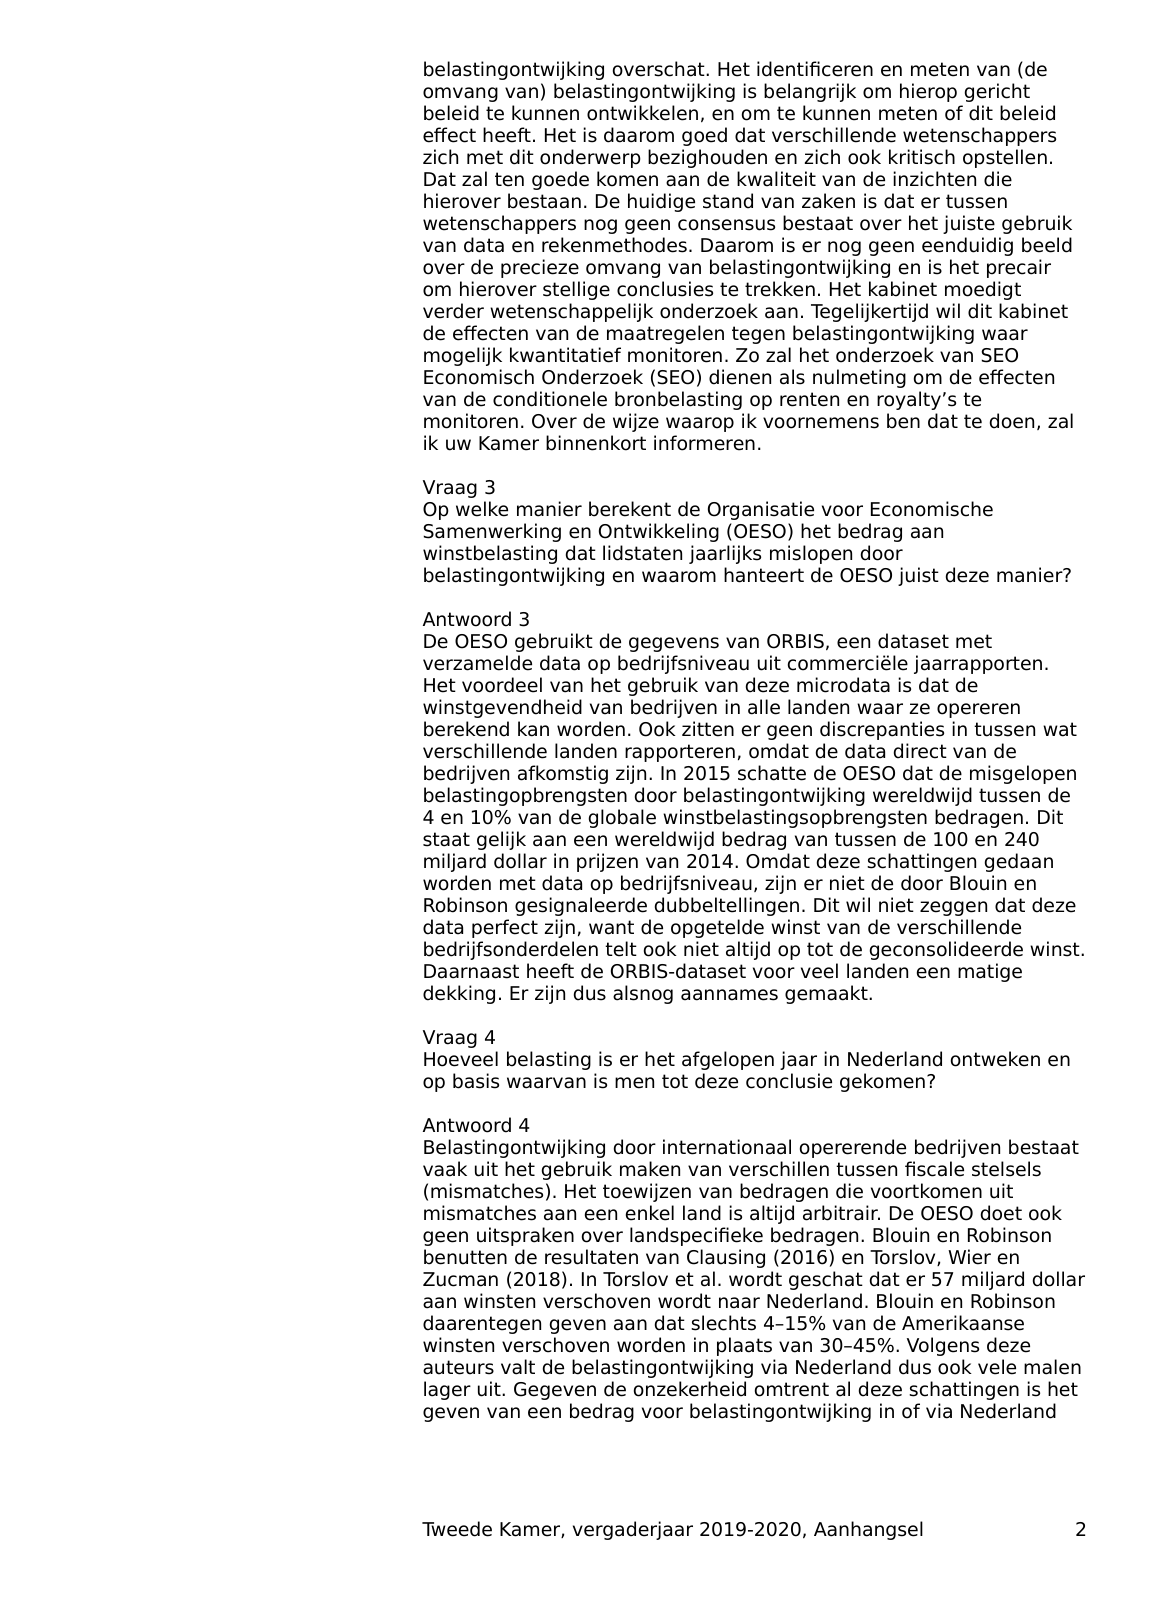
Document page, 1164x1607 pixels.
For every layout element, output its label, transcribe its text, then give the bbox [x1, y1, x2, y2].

text Vraag 4 [422, 1027, 1087, 1049]
text Antwoord 4 [422, 1115, 1087, 1137]
text Hoeveel belasting is er het afgelopen jaar in Nederland ontweken en op basis waarvan is men tot deze conclusie gekomen? [422, 1049, 1087, 1093]
text Vraag 3 [422, 477, 1087, 499]
text belastingontwijking overschat. Het identificeren en meten van (de omvang van) belastingontwijking is belangrijk om hierop gericht beleid te kunnen ontwikkelen, en om te kunnen meten of dit beleid effect heeft. Het is daarom goed dat verschillende wetenschappers zich met dit onderwerp bezighouden en zich ook kritisch opstellen. Dat zal ten goede komen aan de kwaliteit van de inzichten die hierover bestaan. De huidige stand van zaken is dat er tussen wetenschappers nog geen consensus bestaat over het juiste gebruik van data en rekenmethodes. Daarom is er nog geen eenduidig beeld over de precieze omvang van belastingontwijking en is het precair om hierover stellige conclusies te trekken. Het kabinet moedigt verder wetenschappelijk onderzoek aan. Tegelijkertijd wil dit kabinet de effecten van de maatregelen tegen belastingontwijking waar mogelijk kwantitatief monitoren. Zo zal het onderzoek van SEO Economisch Onderzoek (SEO) dienen als nulmeting om de effecten van de conditionele bronbelasting op renten en royalty’s te monitoren. Over de wijze waarop ik voornemens ben dat te doen, zal ik uw Kamer binnenkort informeren. [422, 59, 1087, 455]
text Op welke manier berekent de Organisatie voor Economische Samenwerking en Ontwikkeling (OESO) het bedrag aan winstbelasting dat lidstaten jaarlijks mislopen door belastingontwijking en waarom hanteert de OESO juist deze manier? [422, 499, 1087, 587]
text De OESO gebruikt de gegevens van ORBIS, een dataset met verzamelde data op bedrijfsniveau uit commerciële jaarrapporten. Het voordeel van het gebruik van deze microdata is dat de winstgevendheid van bedrijven in alle landen waar ze opereren berekend kan worden. Ook zitten er geen discrepanties in tussen wat verschillende landen rapporteren, omdat de data direct van de bedrijven afkomstig zijn. In 2015 schatte de OESO dat de misgelopen belastingopbrengsten door belastingontwijking wereldwijd tussen de 4 en 10% van de globale winstbelastingsopbrengsten bedragen. Dit staat gelijk aan een wereldwijd bedrag van tussen de 100 en 240 miljard dollar in prijzen van 2014. Omdat deze schattingen gedaan worden met data op bedrijfsniveau, zijn er niet de door Blouin en Robinson gesignaleerde dubbeltellingen. Dit wil niet zeggen dat deze data perfect zijn, want de opgetelde winst van de verschillende bedrijfsonderdelen telt ook niet altijd op tot de geconsolideerde winst. Daarnaast heeft de ORBIS-dataset voor veel landen een matige dekking. Er zijn dus alsnog aannames gemaakt. [422, 631, 1087, 1004]
text Antwoord 3 [422, 609, 1087, 631]
text Belastingontwijking door internationaal opererende bedrijven bestaat vaak uit het gebruik maken van verschillen tussen fiscale stelsels (mismatches). Het toewijzen van bedragen die voortkomen uit mismatches aan een enkel land is altijd arbitrair. De OESO doet ook geen uitspraken over landspecifieke bedragen. Blouin en Robinson benutten de resultaten van Clausing (2016) en Torslov, Wier en Zucman (2018). In Torslov et al. wordt geschat dat er 57 miljard dollar aan winsten verschoven wordt naar Nederland. Blouin en Robinson daarentegen geven aan dat slechts 4–15% van de Amerikaanse winsten verschoven worden in plaats van 30–45%. Volgens deze auteurs valt de belastingontwijking via Nederland dus ook vele malen lager uit. Gegeven de onzekerheid omtrent al deze schattingen is het geven van een bedrag voor belastingontwijking in of via Nederland [422, 1137, 1087, 1423]
